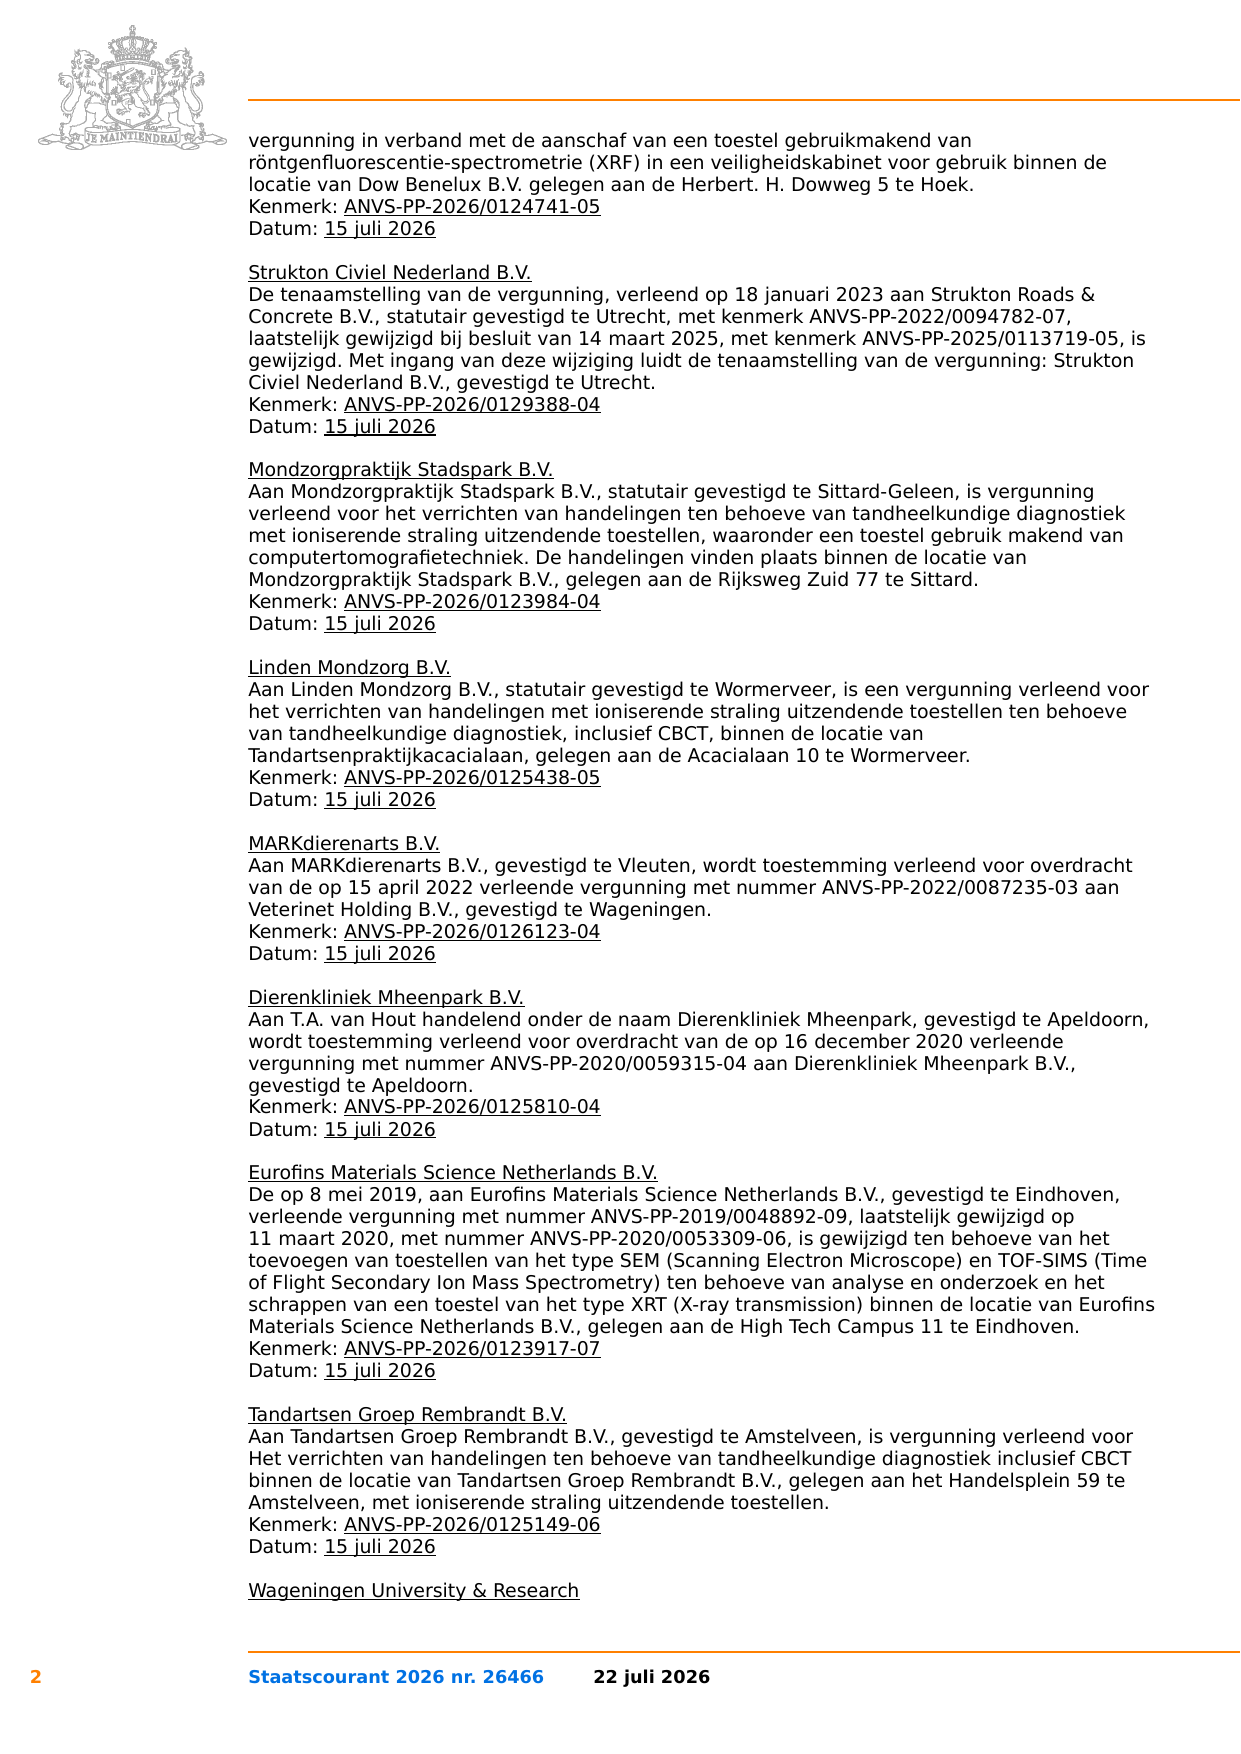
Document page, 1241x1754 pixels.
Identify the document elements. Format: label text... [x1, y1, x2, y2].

text Datum: 15 juli 2026 [248, 613, 1163, 635]
text Datum: 15 juli 2026 [248, 1118, 1163, 1140]
text Strukton Civiel Nederland B.V. [248, 262, 1163, 284]
text MARKdierenarts B.V. [248, 833, 1163, 855]
text Linden Mondzorg B.V. [248, 657, 1163, 679]
picture [38, 25, 227, 150]
text Kenmerk: ANVS-PP-2026/0124741-05 [248, 196, 1163, 218]
text Mondzorgpraktijk Stadspark B.V. [248, 459, 1163, 481]
text Dierenkliniek Mheenpark B.V. [248, 987, 1163, 1008]
text Aan MARKdierenarts B.V., gevestigd te Vleuten, wordt toestemming verleend voor overdracht van de op 15 april 2022 verleende vergunning met nummer ANVS-PP-2022/0087235-03 aan Veterinet Holding B.V., gevestigd te Wageningen. [248, 855, 1163, 921]
text Aan Tandartsen Groep Rembrandt B.V., gevestigd te Amstelveen, is vergunning verleend voor Het verrichten van handelingen ten behoeve van tandheelkundige diagnostiek inclusief CBCT binnen de locatie van Tandartsen Groep Rembrandt B.V., gelegen aan het Handelsplein 59 te Amstelveen, met ioniserende straling uitzendende toestellen. [248, 1426, 1163, 1514]
text Datum: 15 juli 2026 [248, 1536, 1163, 1558]
text Datum: 15 juli 2026 [248, 789, 1163, 811]
text Kenmerk: ANVS-PP-2026/0125149-06 [248, 1514, 1163, 1536]
text Kenmerk: ANVS-PP-2026/0129388-04 [248, 393, 1163, 416]
text Kenmerk: ANVS-PP-2026/0125810-04 [248, 1096, 1163, 1118]
text Wageningen University & Research [248, 1580, 1163, 1602]
text Datum: 15 juli 2026 [248, 943, 1163, 965]
text Kenmerk: ANVS-PP-2026/0125438-05 [248, 767, 1163, 789]
text De op 8 mei 2019, aan Eurofins Materials Science Netherlands B.V., gevestigd te Eindhoven, verleende vergunning met nummer ANVS-PP-2019/0048892-09, laatstelijk gewijzigd op 11 maart 2020, met nummer ANVS-PP-2020/0053309-06, is gewijzigd ten behoeve van het toevoegen van toestellen van het type SEM (Scanning Electron Microscope) en TOF-SIMS (Time of Flight Secondary Ion Mass Spectrometry) ten behoeve van analyse en onderzoek en het schrappen van een toestel van het type XRT (X-ray transmission) binnen de locatie van Eurofins Materials Science Netherlands B.V., gelegen aan de High Tech Campus 11 te Eindhoven. [248, 1184, 1163, 1338]
text Aan Mondzorgpraktijk Stadspark B.V., statutair gevestigd te Sittard-Geleen, is vergunning verleend voor het verrichten van handelingen ten behoeve van tandheelkundige diagnostiek met ioniserende straling uitzendende toestellen, waaronder een toestel gebruik makend van computertomografietechniek. De handelingen vinden plaats binnen de locatie van Mondzorgpraktijk Stadspark B.V., gelegen aan de Rijksweg Zuid 77 te Sittard. [248, 481, 1163, 591]
text Kenmerk: ANVS-PP-2026/0126123-04 [248, 921, 1163, 943]
text Kenmerk: ANVS-PP-2026/0123917-07 [248, 1338, 1163, 1360]
text Aan Linden Mondzorg B.V., statutair gevestigd te Wormerveer, is een vergunning verleend voor het verrichten van handelingen met ioniserende straling uitzendende toestellen ten behoeve van tandheelkundige diagnostiek, inclusief CBCT, binnen de locatie van Tandartsenpraktijkacacialaan, gelegen aan de Acacialaan 10 te Wormerveer. [248, 679, 1163, 767]
text Eurofins Materials Science Netherlands B.V. [248, 1162, 1163, 1184]
text Tandartsen Groep Rembrandt B.V. [248, 1404, 1163, 1426]
text Datum: 15 juli 2026 [248, 218, 1163, 240]
text Kenmerk: ANVS-PP-2026/0123984-04 [248, 591, 1163, 613]
text Datum: 15 juli 2026 [248, 416, 1163, 437]
text Aan T.A. van Hout handelend onder de naam Dierenkliniek Mheenpark, gevestigd te Apeldoorn, wordt toestemming verleend voor overdracht van de op 16 december 2020 verleende vergunning met nummer ANVS-PP-2020/0059315-04 aan Dierenkliniek Mheenpark B.V., gevestigd te Apeldoorn. [248, 1008, 1163, 1096]
text Datum: 15 juli 2026 [248, 1360, 1163, 1382]
text vergunning in verband met de aanschaf van een toestel gebruikmakend van röntgenfluorescentie-spectrometrie (XRF) in een veiligheidskabinet voor gebruik binnen de locatie van Dow Benelux B.V. gelegen aan de Herbert. H. Dowweg 5 te Hoek. [248, 130, 1163, 196]
text De tenaamstelling van de vergunning, verleend op 18 januari 2023 aan Strukton Roads & Concrete B.V., statutair gevestigd te Utrecht, met kenmerk ANVS-PP-2022/0094782-07, laatstelijk gewijzigd bij besluit van 14 maart 2025, met kenmerk ANVS-PP-2025/0113719-05, is gewijzigd. Met ingang van deze wijziging luidt de tenaamstelling van de vergunning: Strukton Civiel Nederland B.V., gevestigd te Utrecht. [248, 284, 1163, 393]
